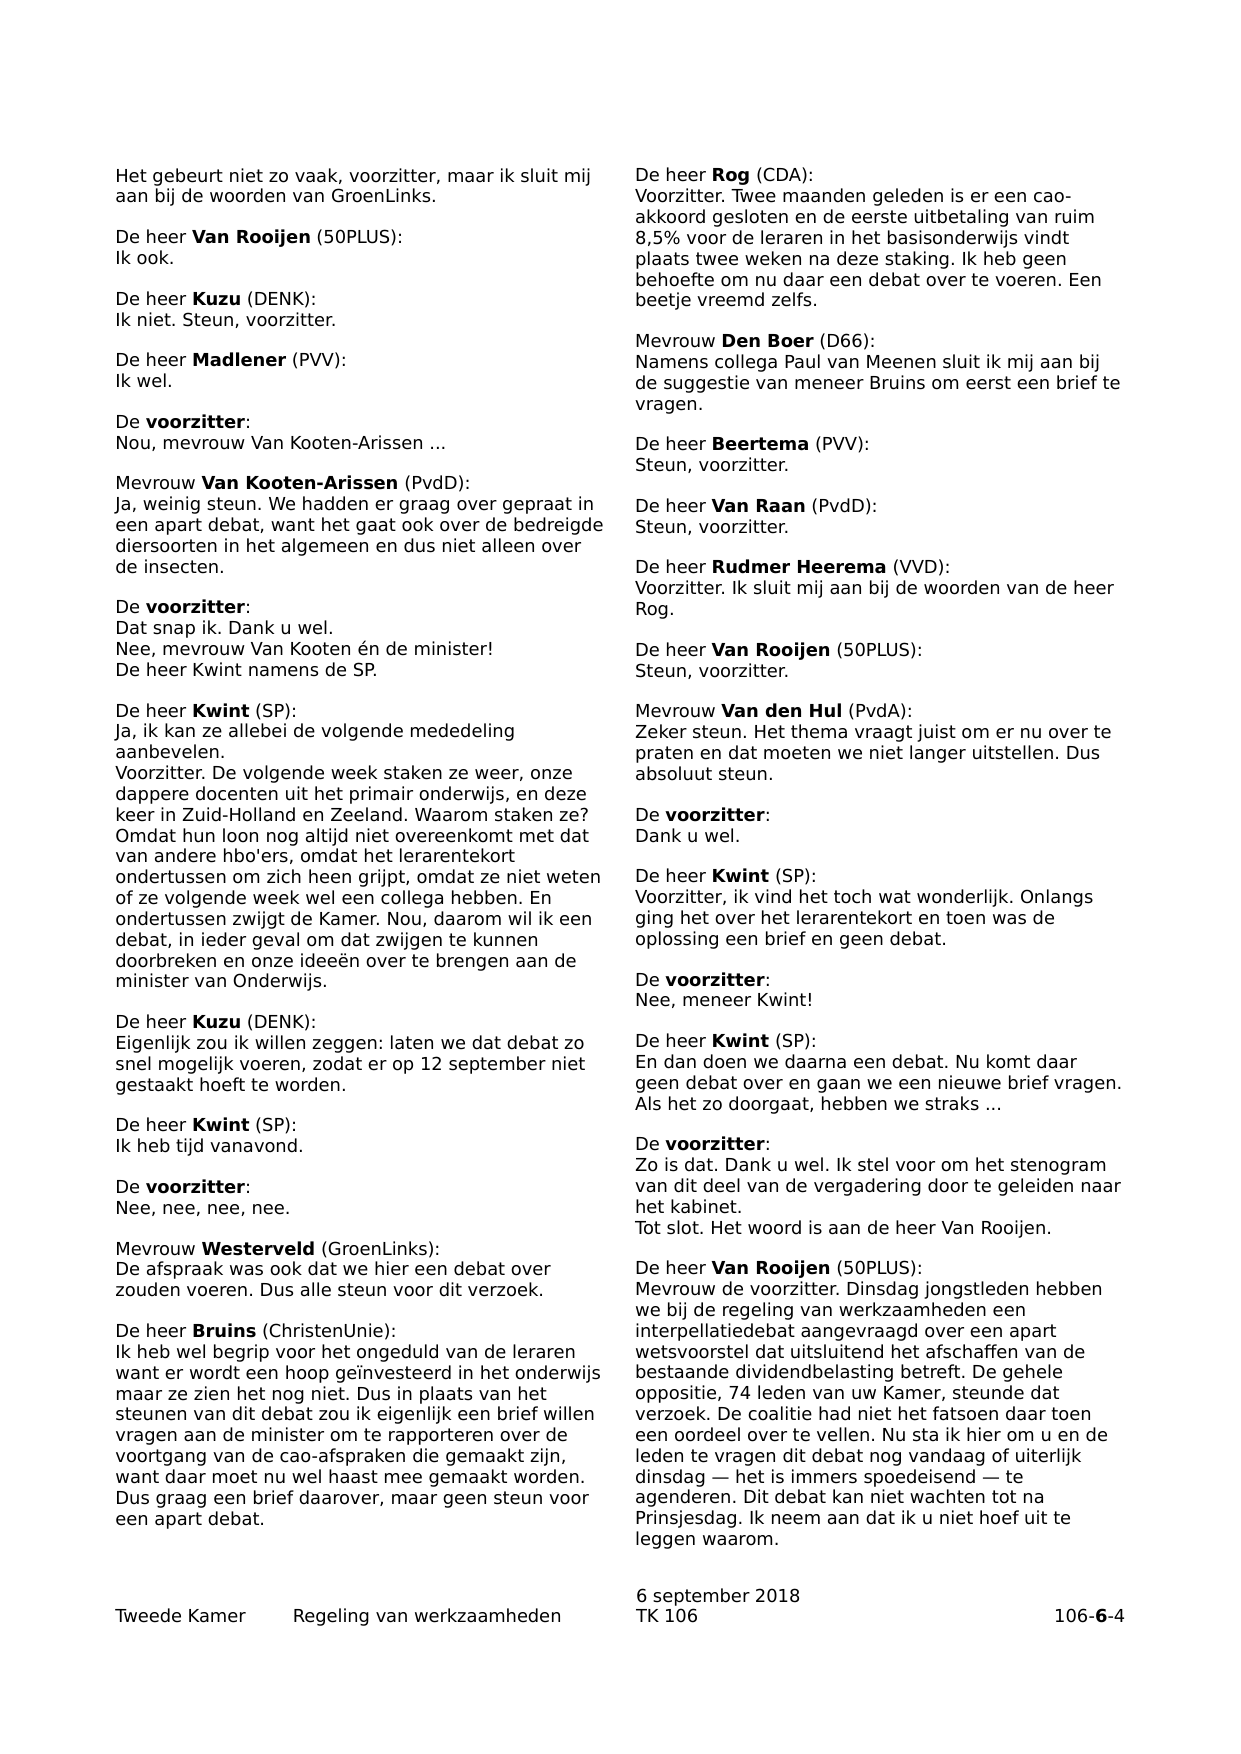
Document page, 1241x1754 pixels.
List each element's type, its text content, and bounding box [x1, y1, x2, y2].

text Mevrouw Van Kooten-Arissen (PvdD): [115, 473, 605, 494]
text De heer Van Rooijen (50PLUS): [635, 1258, 1125, 1279]
text Nee, meneer Kwint! [635, 990, 1125, 1011]
text Mevrouw Den Boer (D66): [635, 331, 1125, 352]
text Mevrouw de voorzitter. Dinsdag jongstleden hebben we bij de regeling van werkzaamheden een interpellatiedebat aangevraagd over een apart wetsvoorstel dat uitsluitend het afschaffen van de bestaande dividendbelasting betreft. De gehele oppositie, 74 leden van uw Kamer, steunde dat verzoek. De coalitie had niet het fatsoen daar toen een oordeel over te vellen. Nu sta ik hier om u en de leden te vragen dit debat nog vandaag of uiterlijk dinsdag — het is immers spoedeisend — te agenderen. Dit debat kan niet wachten tot na Prinsjesdag. Ik neem aan dat ik u niet hoef uit te leggen waarom. [635, 1279, 1125, 1550]
text Mevrouw Van den Hul (PvdA): [635, 701, 1125, 722]
text De heer Kwint (SP): [115, 701, 605, 721]
text Ja, weinig steun. We hadden er graag over gepraat in een apart debat, want het gaat ook over de bedreigde diersoorten in het algemeen en dus niet alleen over de insecten. [115, 494, 605, 577]
text De voorzitter: [115, 597, 605, 618]
text Dank u wel. [635, 825, 1125, 846]
text Nou, mevrouw Van Kooten-Arissen ... [115, 432, 605, 453]
text De heer Kwint (SP): [635, 1031, 1125, 1052]
text Steun, voorzitter. [635, 661, 1125, 681]
text De heer Bruins (ChristenUnie): [115, 1321, 605, 1342]
text Het gebeurt niet zo vaak, voorzitter, maar ik sluit mij aan bij de woorden van GroenLinks. [115, 165, 605, 207]
text Ik wel. [115, 371, 605, 392]
text De heer Van Raan (PvdD): [635, 496, 1125, 517]
text Voorzitter. Ik sluit mij aan bij de woorden van de heer Rog. [635, 578, 1125, 620]
text De heer Kwint (SP): [115, 1115, 605, 1136]
text Tot slot. Het woord is aan de heer Van Rooijen. [635, 1217, 1125, 1238]
text De voorzitter: [115, 412, 605, 432]
text Voorzitter, ik vind het toch wat wonderlijk. Onlangs ging het over het lerarentekort en toen was de oplossing een brief en geen debat. [635, 887, 1125, 949]
text De voorzitter: [115, 1177, 605, 1198]
text Zeker steun. Het thema vraagt juist om er nu over te praten en dat moeten we niet langer uitstellen. Dus absoluut steun. [635, 722, 1125, 784]
text Zo is dat. Dank u wel. Ik stel voor om het stenogram van dit deel van de vergadering door te geleiden naar het kabinet. [635, 1155, 1125, 1217]
text Eigenlijk zou ik willen zeggen: laten we dat debat zo snel mogelijk voeren, zodat er op 12 september niet gestaakt hoeft te worden. [115, 1033, 605, 1095]
text Ja, ik kan ze allebei de volgende mededeling aanbevelen. [115, 721, 605, 763]
text Namens collega Paul van Meenen sluit ik mij aan bij de suggestie van meneer Bruins om eerst een brief te vragen. [635, 352, 1125, 414]
text Mevrouw Westerveld (GroenLinks): [115, 1238, 605, 1259]
text De heer Kuzu (DENK): [115, 1012, 605, 1033]
text De voorzitter: [635, 804, 1125, 825]
text De afspraak was ook dat we hier een debat over zouden voeren. Dus alle steun voor dit verzoek. [115, 1259, 605, 1301]
text De heer Van Rooijen (50PLUS): [635, 640, 1125, 661]
text De heer Van Rooijen (50PLUS): [115, 227, 605, 248]
text De voorzitter: [635, 1134, 1125, 1155]
text Steun, voorzitter. [635, 455, 1125, 476]
text De heer Kwint (SP): [635, 866, 1125, 887]
text De heer Rudmer Heerema (VVD): [635, 557, 1125, 578]
text Voorzitter. Twee maanden geleden is er een cao-akkoord gesloten en de eerste uitbetaling van ruim 8,5% voor de leraren in het basisonderwijs vindt plaats twee weken na deze staking. Ik heb geen behoefte om nu daar een debat over te voeren. Een beetje vreemd zelfs. [635, 186, 1125, 311]
text Ik niet. Steun, voorzitter. [115, 309, 605, 330]
text De voorzitter: [635, 969, 1125, 990]
text Ik heb tijd vanavond. [115, 1136, 605, 1157]
text Dat snap ik. Dank u wel. [115, 618, 605, 639]
text De heer Madlener (PVV): [115, 350, 605, 371]
text Voorzitter. De volgende week staken ze weer, onze dappere docenten uit het primair onderwijs, en deze keer in Zuid-Holland en Zeeland. Waarom staken ze? Omdat hun loon nog altijd niet overeenkomt met dat van andere hbo'ers, omdat het lerarentekort ondertussen om zich heen grijpt, omdat ze niet weten of ze volgende week wel een collega hebben. En ondertussen zwijgt de Kamer. Nou, daarom wil ik een debat, in ieder geval om dat zwijgen te kunnen doorbreken en onze ideeën over te brengen aan de minister van Onderwijs. [115, 763, 605, 992]
text Nee, nee, nee, nee. [115, 1198, 605, 1218]
text De heer Kwint namens de SP. [115, 660, 605, 681]
text Ik ook. [115, 248, 605, 268]
text Ik heb wel begrip voor het ongeduld van de leraren want er wordt een hoop geïnvesteerd in het onderwijs maar ze zien het nog niet. Dus in plaats van het steunen van dit debat zou ik eigenlijk een brief willen vragen aan de minister om te rapporteren over de voortgang van de cao-afspraken die gemaakt zijn, want daar moet nu wel haast mee gemaakt worden. Dus graag een brief daarover, maar geen steun voor een apart debat. [115, 1342, 605, 1529]
text De heer Rog (CDA): [635, 165, 1125, 186]
text De heer Kuzu (DENK): [115, 288, 605, 309]
text En dan doen we daarna een debat. Nu komt daar geen debat over en gaan we een nieuwe brief vragen. Als het zo doorgaat, hebben we straks ... [635, 1052, 1125, 1114]
text De heer Beertema (PVV): [635, 434, 1125, 455]
text Steun, voorzitter. [635, 517, 1125, 537]
text Nee, mevrouw Van Kooten én de minister! [115, 639, 605, 660]
